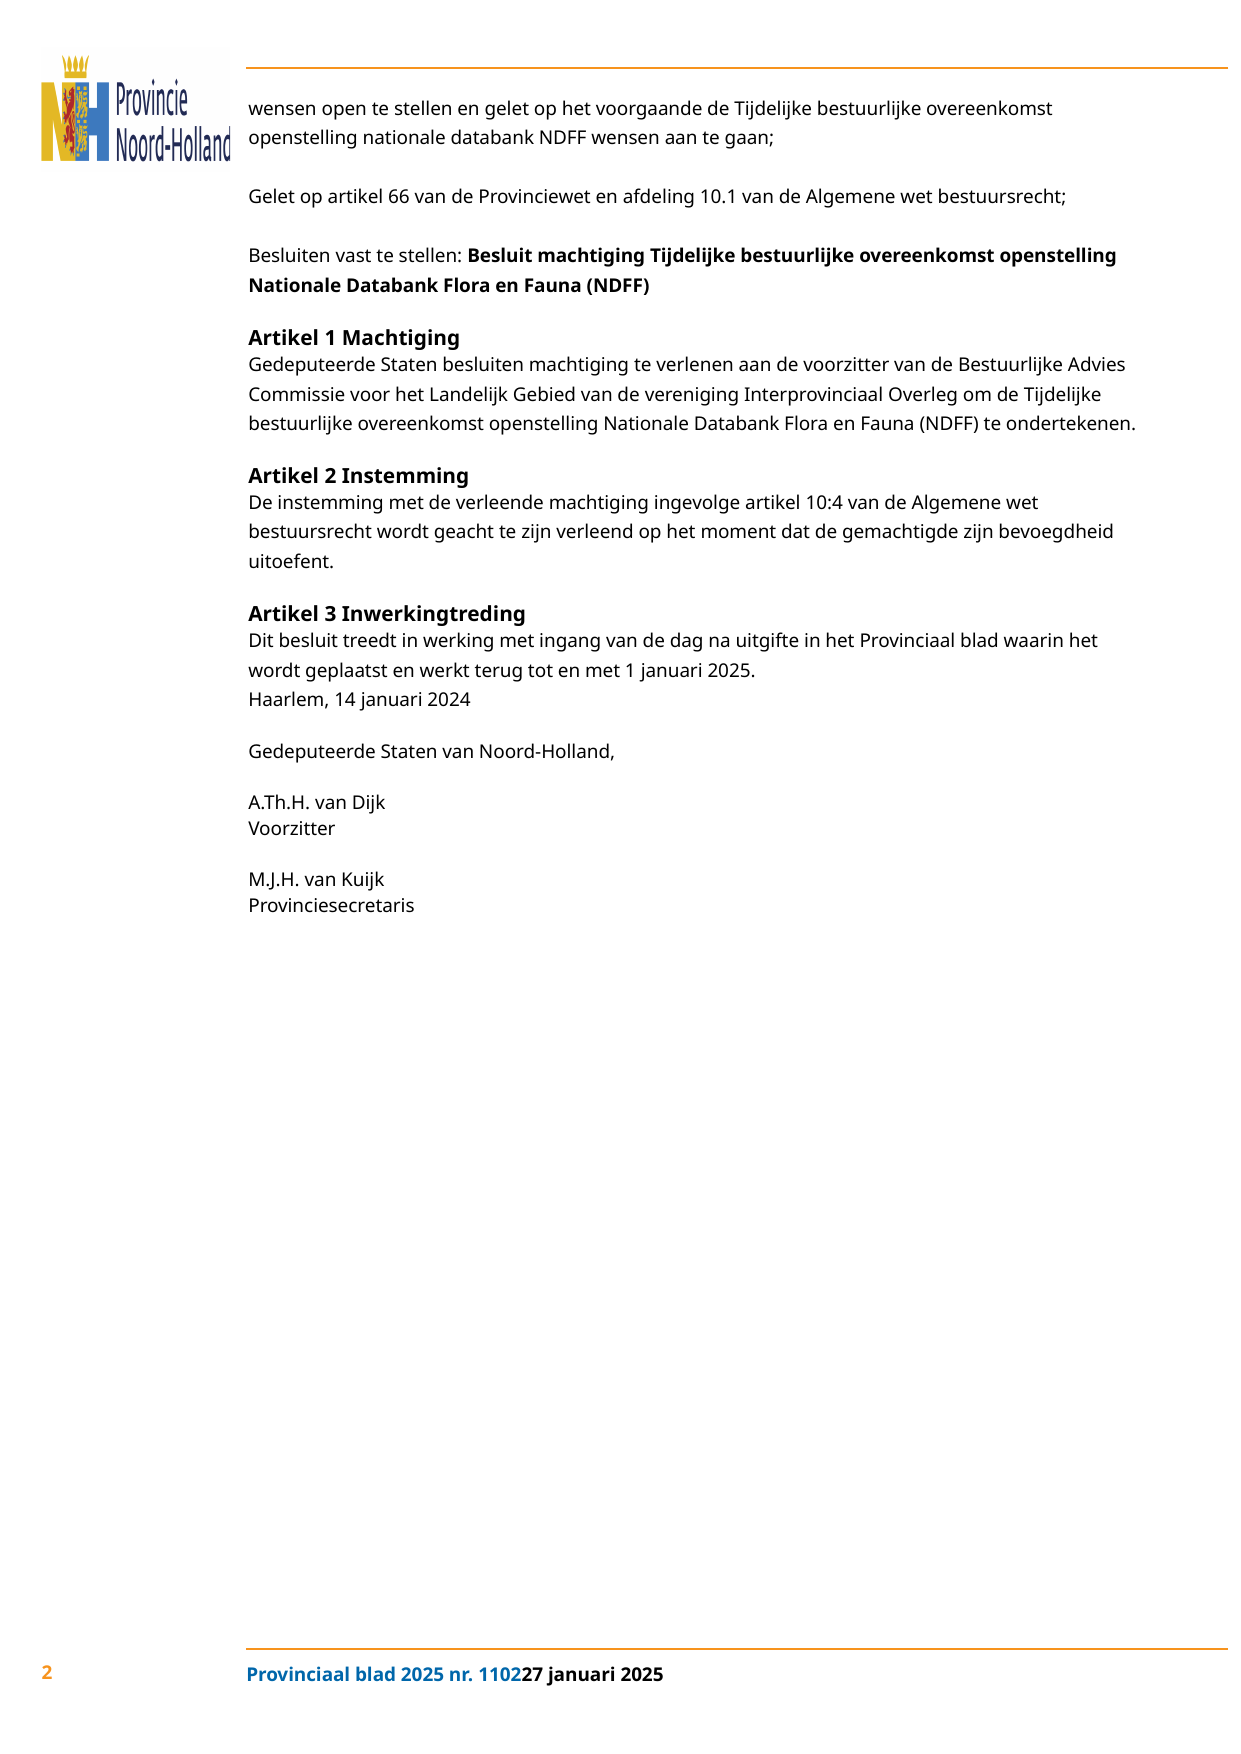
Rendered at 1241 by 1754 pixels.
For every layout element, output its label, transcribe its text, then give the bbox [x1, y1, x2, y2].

text wensen open te stellen en gelet op het voorgaande de Tijdelijke bestuurlijke overeenkomst openstelling nationale databank NDFF wensen aan te gaan; [248, 95, 1152, 150]
text Artikel 3 Inwerkingtreding [248, 599, 1152, 627]
picture [41, 47, 231, 172]
text M.J.H. van Kuijk [248, 866, 1152, 892]
text De instemming met de verleende machtiging ingevolge artikel 10:4 van de Algemene wet bestuursrecht wordt geacht te zijn verleend op het moment dat de gemachtigde zijn bevoegdheid uitoefent. [248, 489, 1152, 574]
text Artikel 2 Instemming [248, 461, 1152, 489]
text Voorzitter [248, 815, 1152, 841]
text A.Th.H. van Dijk [248, 789, 1152, 815]
text Gelet op artikel 66 van de Provinciewet en afdeling 10.1 van de Algemene wet bestuursrecht; [248, 183, 1152, 209]
text Dit besluit treedt in werking met ingang van de dag na uitgifte in het Provinciaal blad waarin het wordt geplaatst en werkt terug tot en met 1 januari 2025. [248, 627, 1152, 682]
text Haarlem, 14 januari 2024 [248, 686, 1152, 712]
text Besluiten vast te stellen: Besluit machtiging Tijdelijke bestuurlijke overeenkomst openstelling Nationale Databank Flora en Fauna (NDFF) [248, 243, 1152, 298]
text Artikel 1 Machtiging [248, 323, 1152, 351]
text Gedeputeerde Staten besluiten machtiging te verlenen aan de voorzitter van de Bestuurlijke Advies Commissie voor het Landelijk Gebied van de vereniging Interprovinciaal Overleg om de Tijdelijke bestuurlijke overeenkomst openstelling Nationale Databank Flora en Fauna (NDFF) te ondertekenen. [248, 351, 1152, 436]
text Provinciesecretaris [248, 892, 1152, 918]
text Gedeputeerde Staten van Noord-Holland, [248, 738, 1152, 763]
